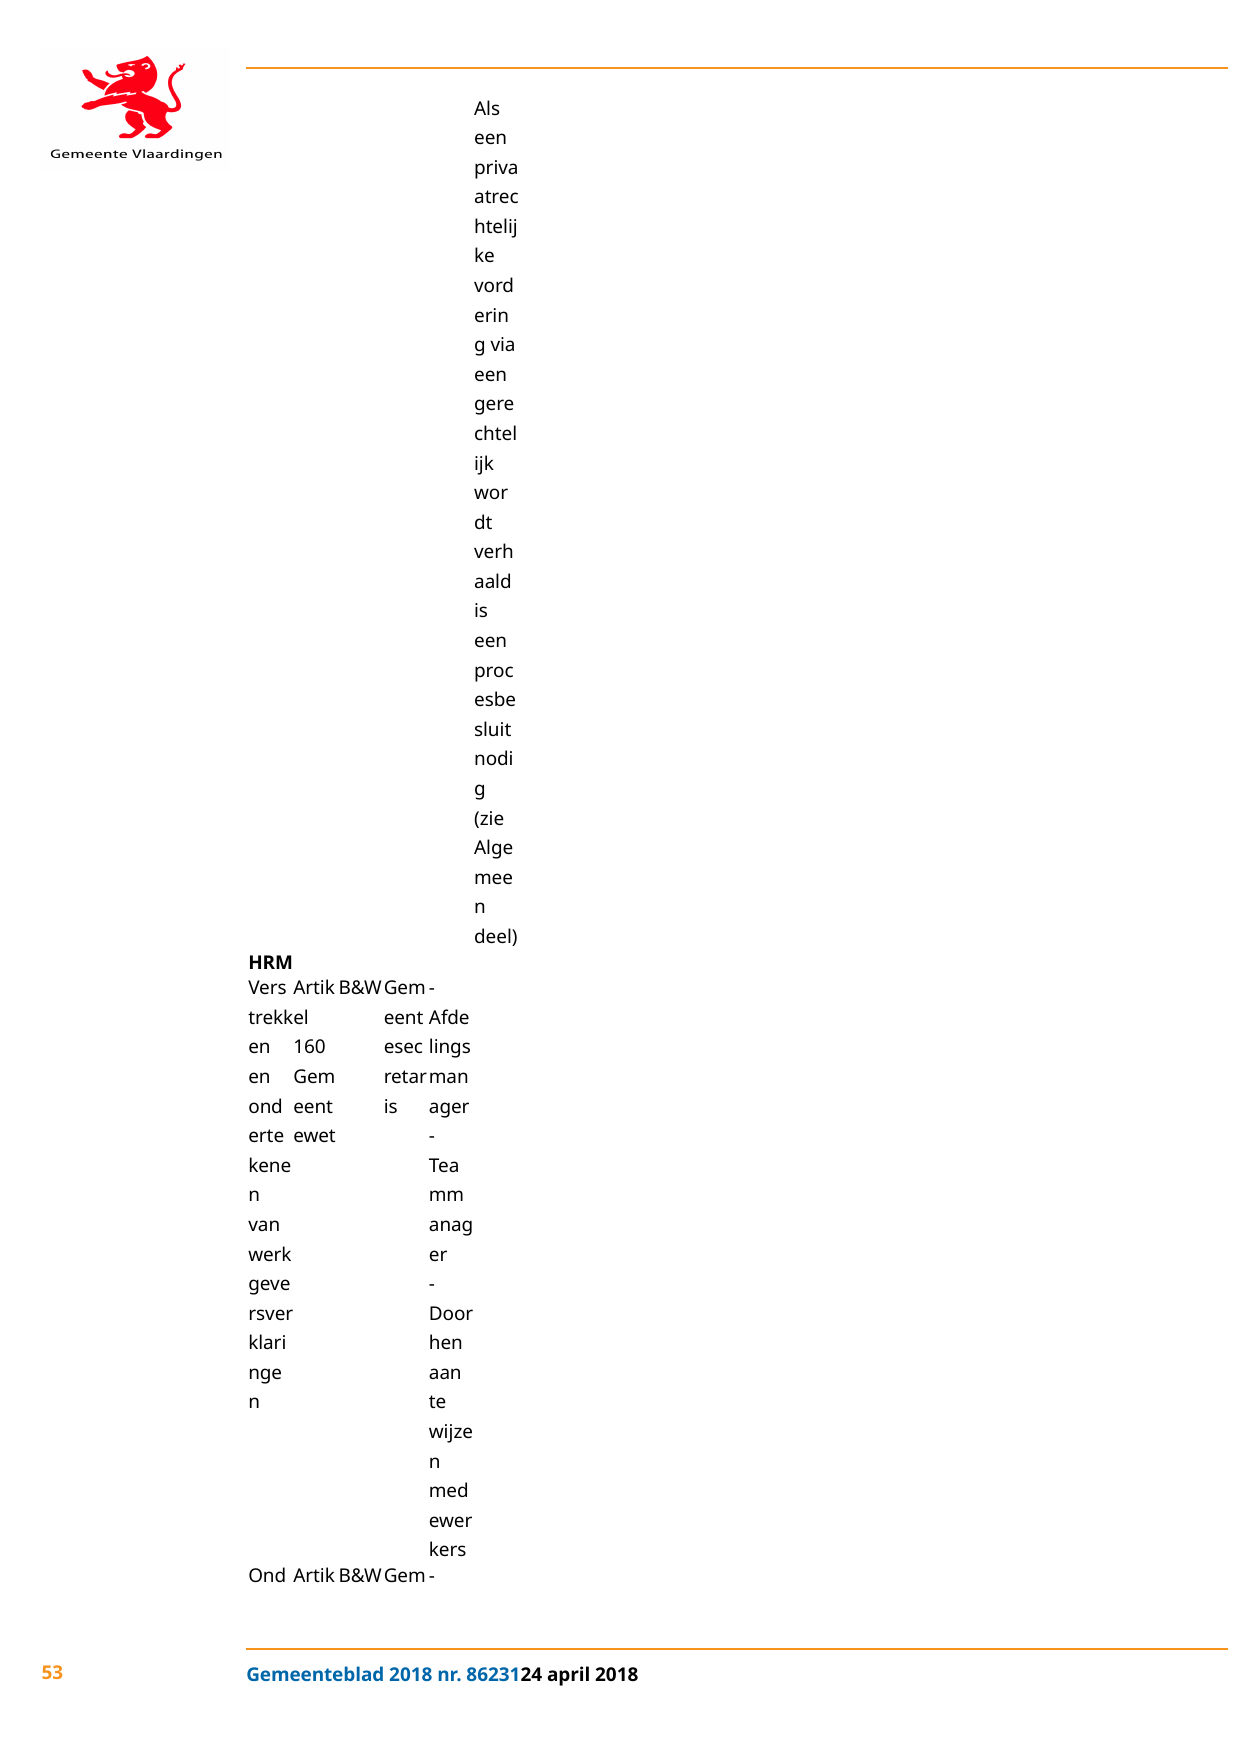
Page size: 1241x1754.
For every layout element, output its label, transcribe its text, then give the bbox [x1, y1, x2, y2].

table_cell [293, 949, 338, 974]
table_cell [338, 949, 383, 974]
table_cell [384, 949, 429, 974]
table_cell Ond [248, 1563, 293, 1588]
table_cell HRM [248, 949, 293, 974]
table_cell Gemeentesecretaris [384, 975, 429, 1562]
table_cell [474, 1563, 519, 1588]
table_cell Artik [293, 1563, 338, 1588]
table_cell [429, 95, 474, 949]
table_cell Gem [384, 1563, 429, 1588]
table_cell B&W [338, 1563, 383, 1588]
table_cell [384, 95, 429, 949]
table_cell Als een privaatrechtelijke vordering via een gerechtelijk wordt verhaald is een procesbesluit nodig (zie Algemeen deel) [474, 95, 519, 949]
table_cell B&W [338, 975, 383, 1562]
table_cell [474, 949, 519, 974]
table_cell [474, 975, 519, 1562]
table_cell Verstrekken en ondertekenen van werkgeversverklaringen [248, 975, 293, 1562]
table_cell [248, 95, 293, 949]
table_cell Artikel 160 Gemeentewet [293, 975, 338, 1562]
table_cell [293, 95, 338, 949]
table_cell [429, 949, 474, 974]
picture [41, 47, 231, 172]
table_cell - Afdelingsmanager - Teammanager - Door hen aan te wijzen medewerkers [429, 975, 474, 1562]
table_cell [338, 95, 383, 949]
